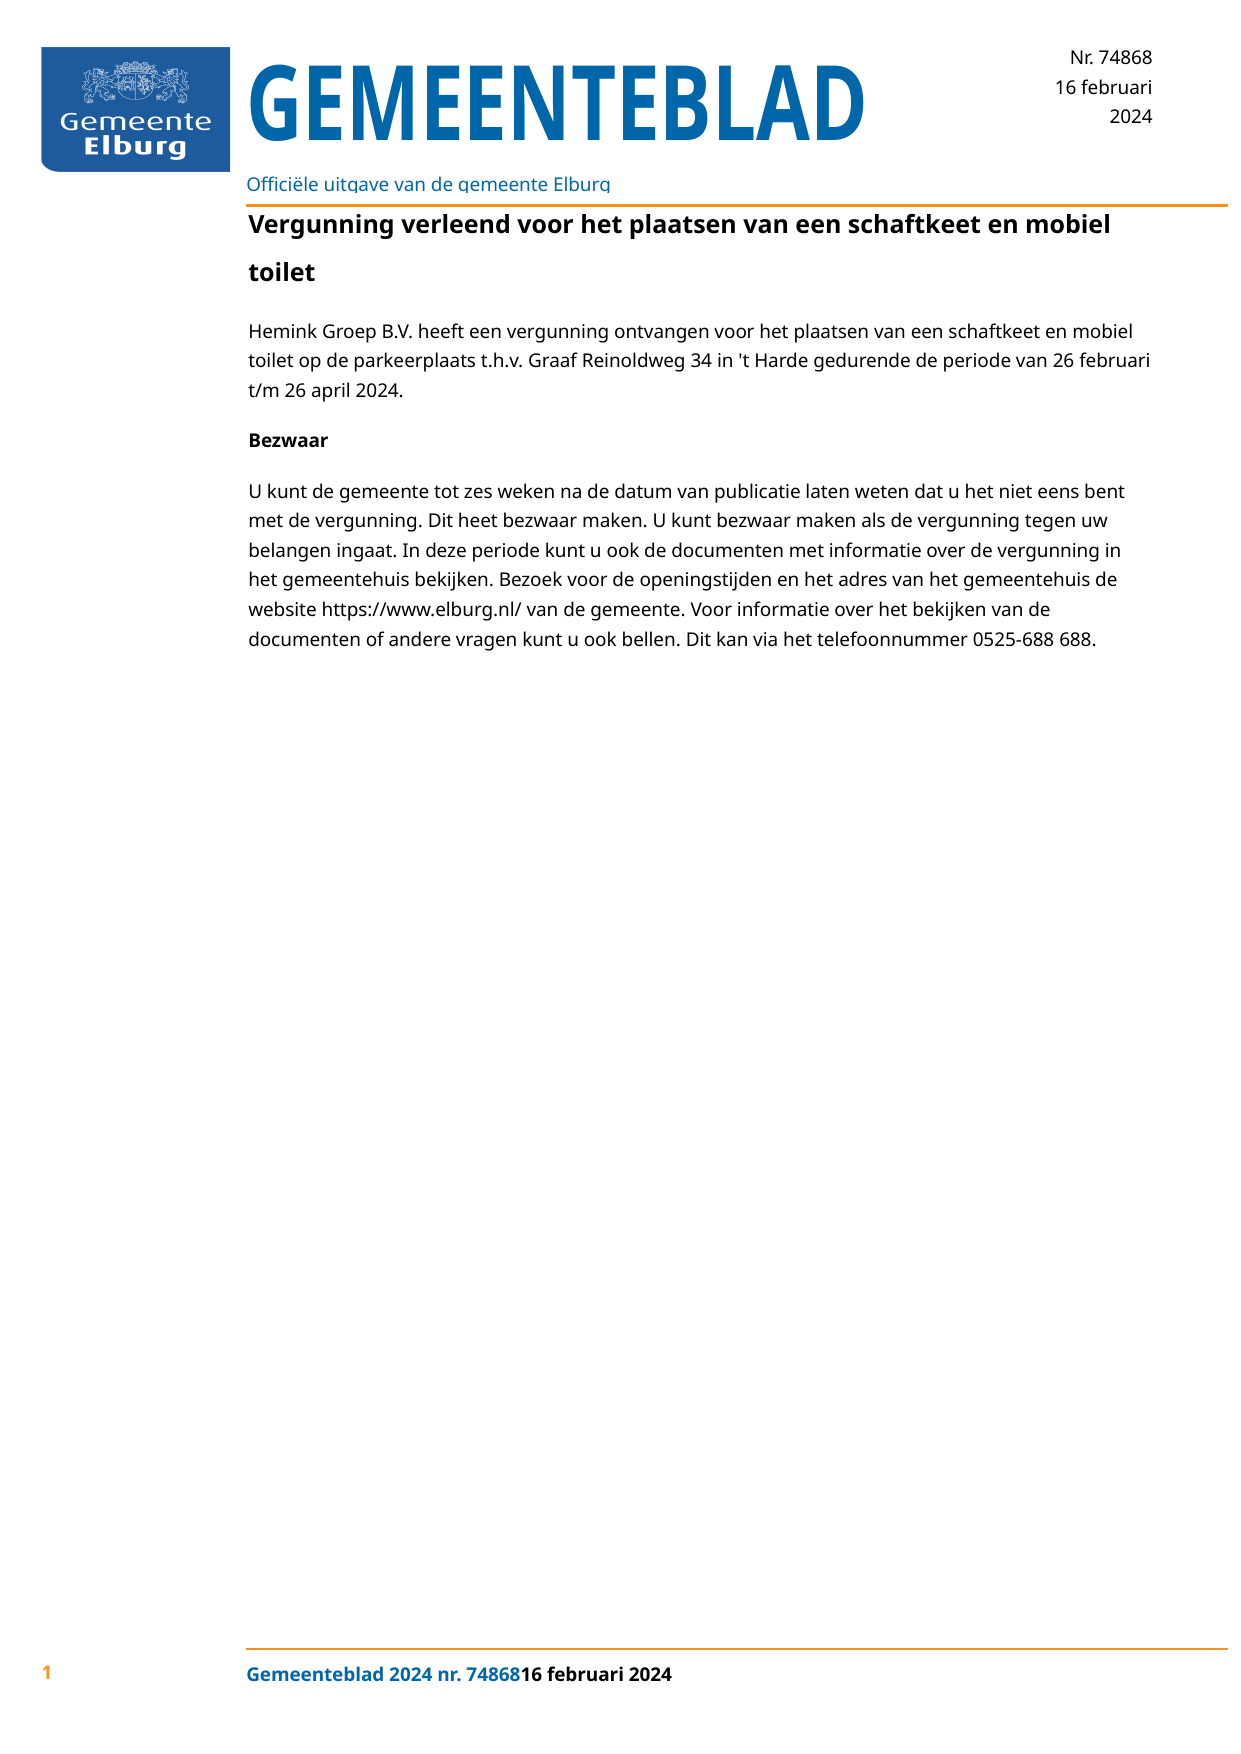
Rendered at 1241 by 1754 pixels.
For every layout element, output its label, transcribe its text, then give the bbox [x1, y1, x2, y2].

text Hemink Groep B.V. heeft een vergunning ontvangen voor het plaatsen van een schaftkeet en mobiel toilet op de parkeerplaats t.h.v. Graaf Reinoldweg 34 in 't Harde gedurende de periode van 26 februari t/m 26 april 2024. [248, 318, 1152, 403]
text Bezwaar [248, 427, 1152, 453]
picture [41, 47, 231, 172]
text Vergunning verleend voor het plaatsen van een schaftkeet en mobiel toilet [248, 207, 1152, 288]
text U kunt de gemeente tot zes weken na de datum van publicatie laten weten dat u het niet eens bent met de vergunning. Dit heet bezwaar maken. U kunt bezwaar maken als de vergunning tegen uw belangen ingaat. In deze periode kunt u ook de documenten met informatie over de vergunning in het gemeentehuis bekijken. Bezoek voor de openingstijden en het adres van het gemeentehuis de website https://www.elburg.nl/ van de gemeente. Voor informatie over het bekijken van de documenten of andere vragen kunt u ook bellen. Dit kan via het telefoonnummer 0525-688 688. [248, 478, 1152, 652]
